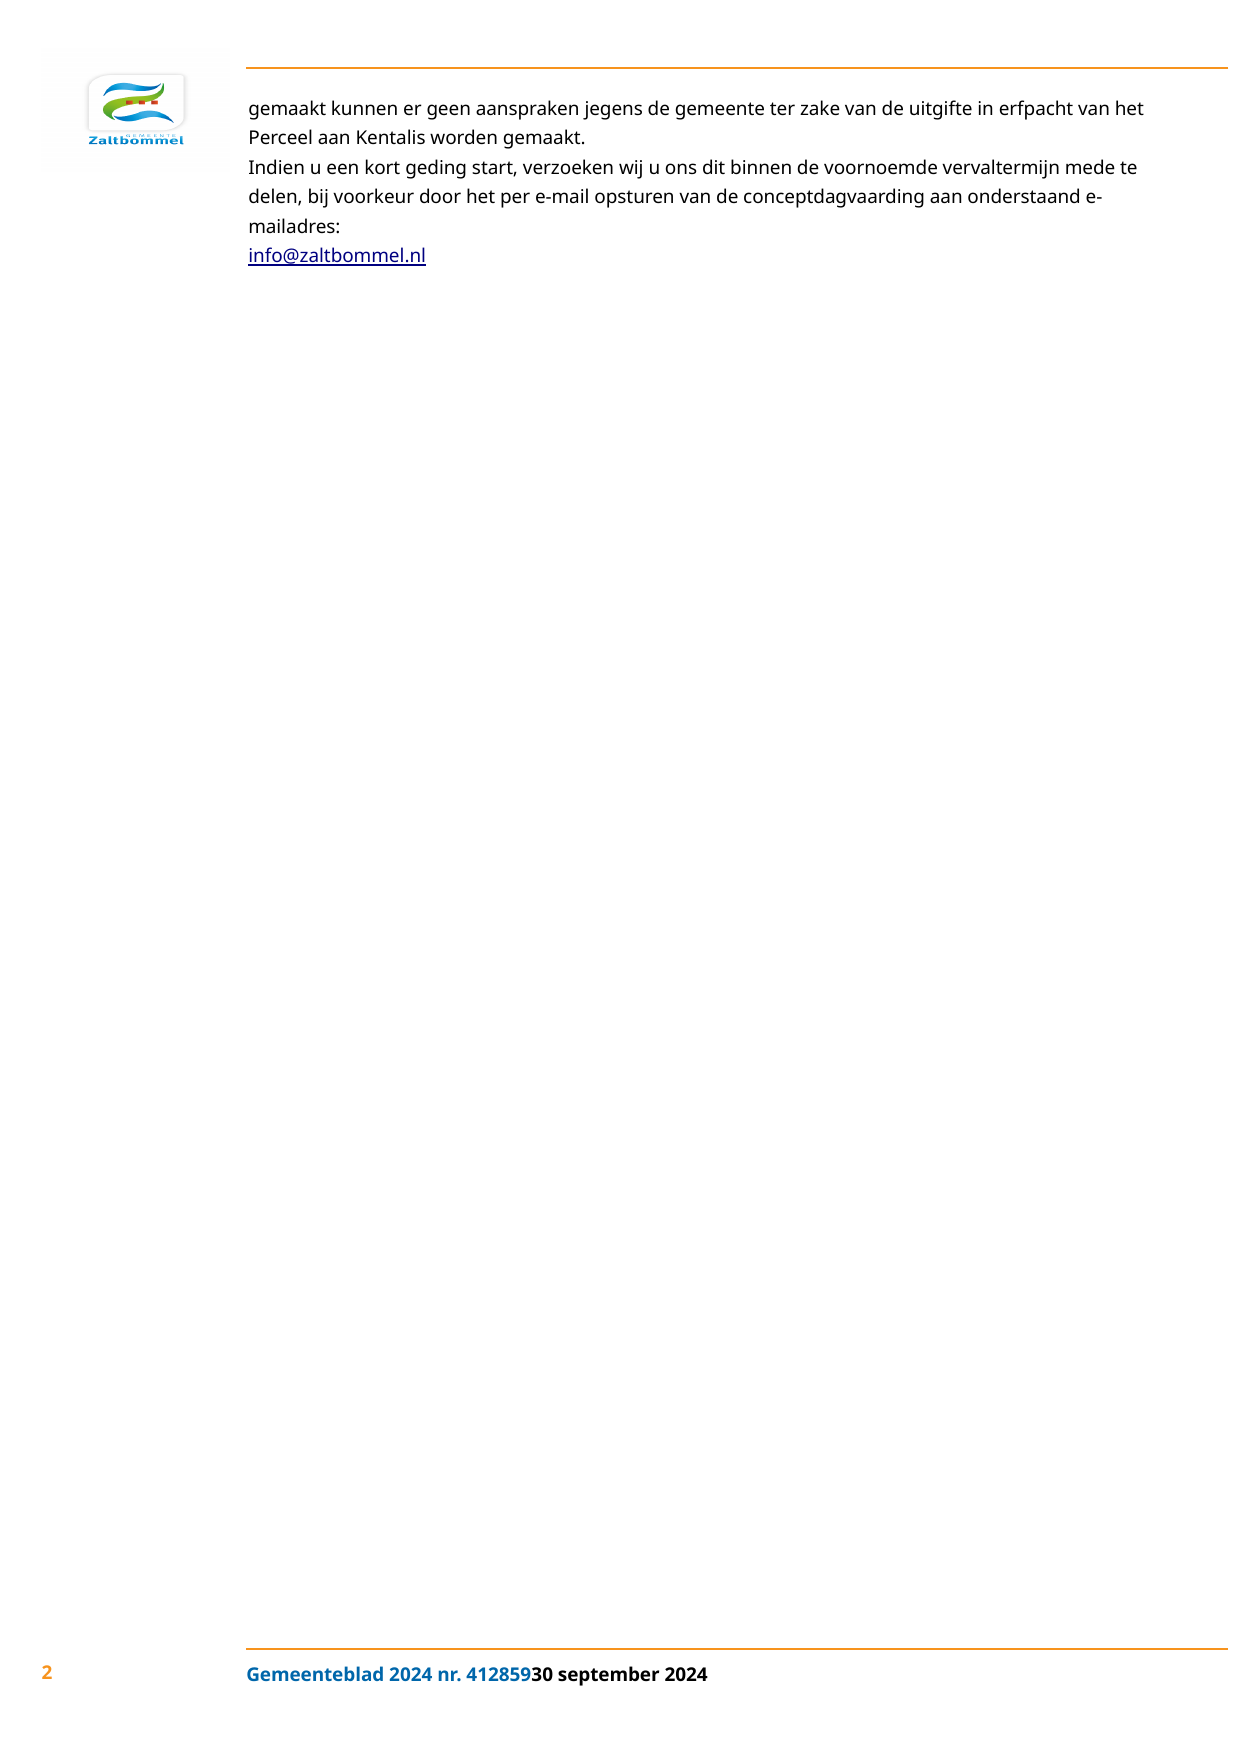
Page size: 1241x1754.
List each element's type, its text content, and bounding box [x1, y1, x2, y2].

picture [41, 47, 231, 172]
text info@zaltbommel.nl [248, 243, 1152, 268]
text gemaakt kunnen er geen aanspraken jegens de gemeente ter zake van de uitgifte in erfpacht van het Perceel aan Kentalis worden gemaakt. [248, 95, 1152, 150]
text Indien u een kort geding start, verzoeken wij u ons dit binnen de voornoemde vervaltermijn mede te delen, bij voorkeur door het per e-mail opsturen van de conceptdagvaarding aan onderstaand e-mailadres: [248, 154, 1152, 239]
